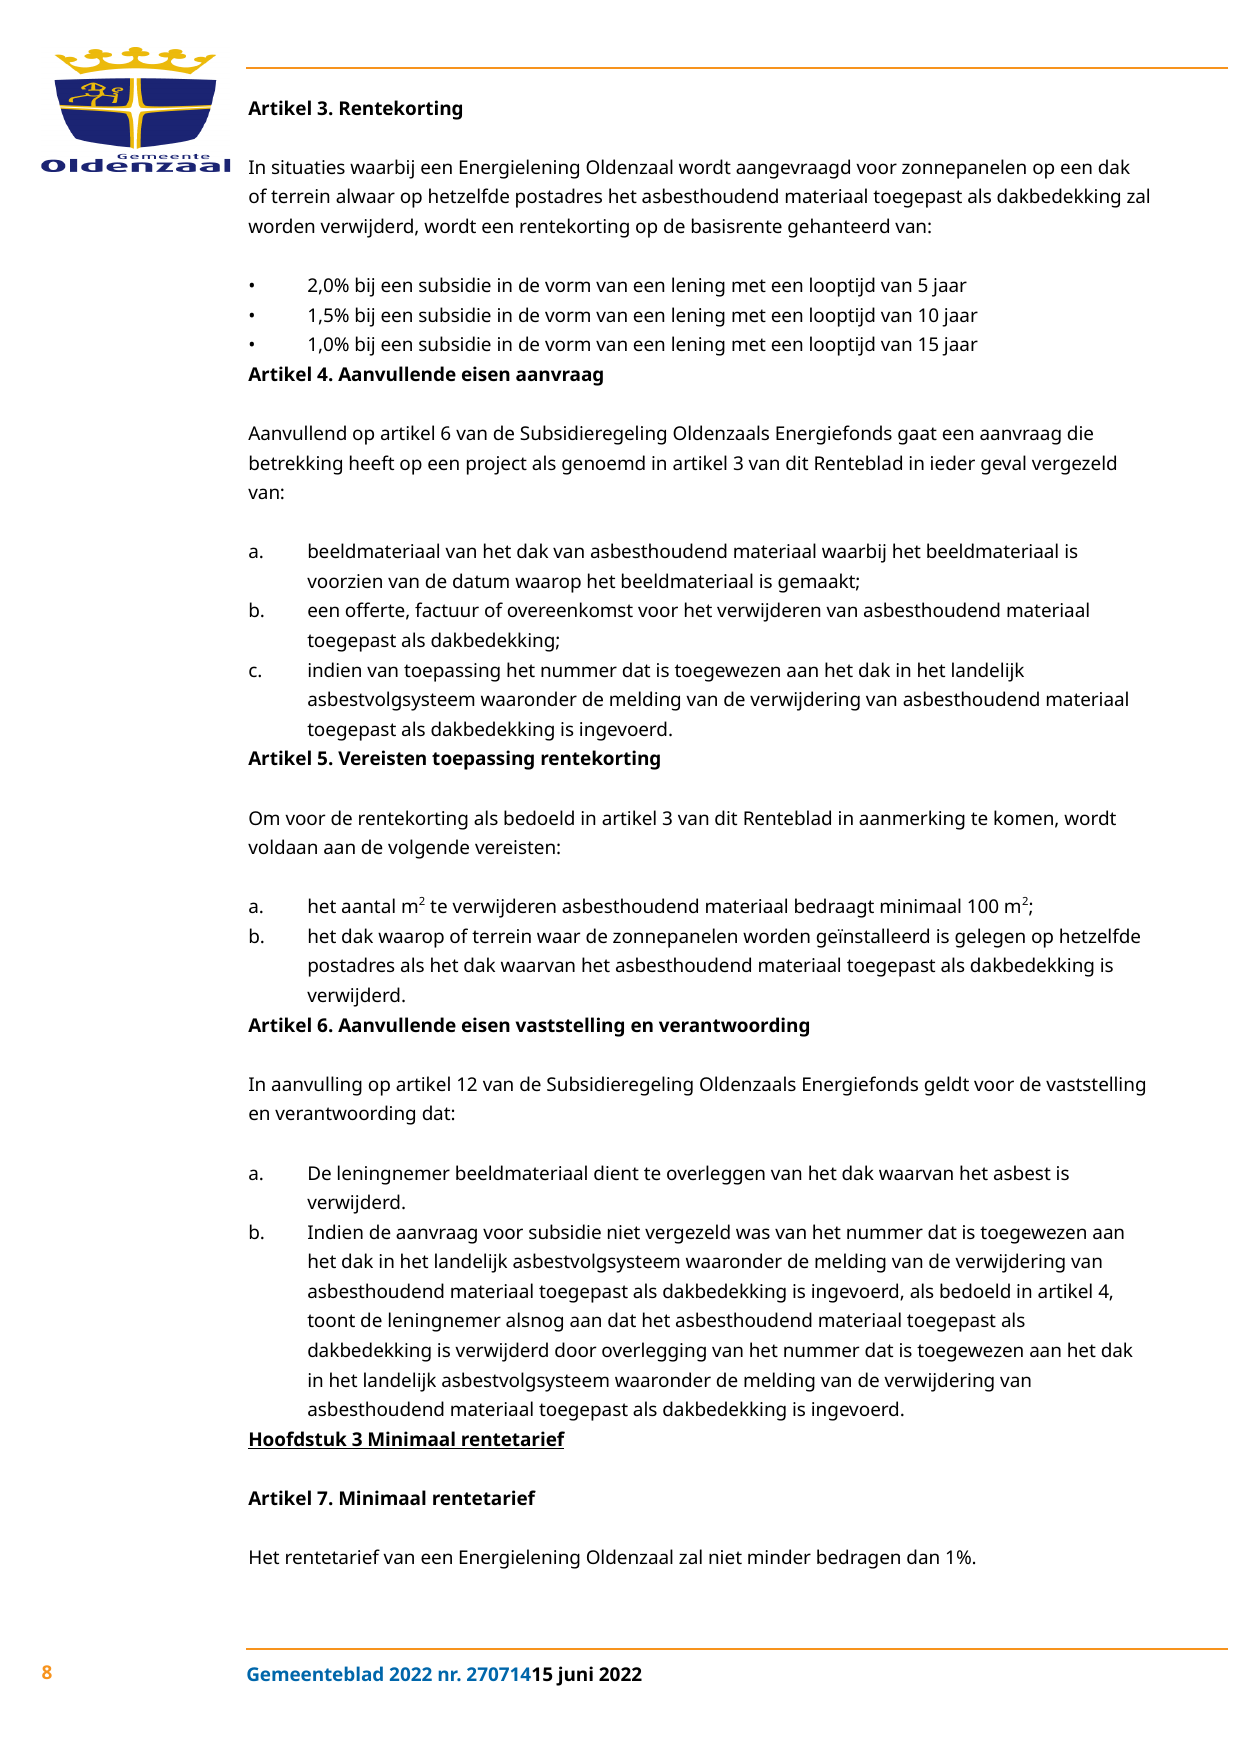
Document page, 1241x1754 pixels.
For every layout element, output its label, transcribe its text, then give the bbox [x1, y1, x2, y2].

text Artikel 4. Aanvullende eisen aanvraag [248, 361, 1152, 387]
text Aanvullend op artikel 6 van de Subsidieregeling Oldenzaals Energiefonds gaat een aanvraag die betrekking heeft op een project als genoemd in artikel 3 van dit Renteblad in ieder geval vergezeld van: [248, 420, 1152, 505]
list 1,0% bij een subsidie in de vorm van een lening met een looptijd van 15 jaar [248, 331, 1152, 357]
picture [41, 47, 231, 172]
list 1,5% bij een subsidie in de vorm van een lening met een looptijd van 10 jaar [248, 302, 1152, 328]
text Artikel 6. Aanvullende eisen vaststelling en verantwoording [248, 1012, 1152, 1038]
text In situaties waarbij een Energielening Oldenzaal wordt aangevraagd voor zonnepanelen op een dak of terrein alwaar op hetzelfde postadres het asbesthoudend materiaal toegepast als dakbedekking zal worden verwijderd, wordt een rentekorting op de basisrente gehanteerd van: [248, 154, 1152, 239]
list het aantal m2 te verwijderen asbesthoudend materiaal bedraagt minimaal 100 m2; [248, 893, 1152, 919]
text Artikel 3. Rentekorting [248, 95, 1152, 121]
list indien van toepassing het nummer dat is toegewezen aan het dak in het landelijk asbestvolgsysteem waaronder de melding van de verwijdering van asbesthoudend materiaal toegepast als dakbedekking is ingevoerd. [248, 657, 1152, 742]
list een offerte, factuur of overeenkomst voor het verwijderen van asbesthoudend materiaal toegepast als dakbedekking; [248, 598, 1152, 653]
text Artikel 5. Vereisten toepassing rentekorting [248, 746, 1152, 771]
text Het rentetarief van een Energielening Oldenzaal zal niet minder bedragen dan 1%. [248, 1544, 1152, 1570]
text Hoofdstuk 3 Minimaal rentetarief [248, 1426, 1152, 1452]
list De leningnemer beeldmateriaal dient te overleggen van het dak waarvan het asbest is verwijderd. [248, 1160, 1152, 1215]
list het dak waarop of terrein waar de zonnepanelen worden geïnstalleerd is gelegen op hetzelfde postadres als het dak waarvan het asbesthoudend materiaal toegepast als dakbedekking is verwijderd. [248, 923, 1152, 1008]
text Om voor de rentekorting als bedoeld in artikel 3 van dit Renteblad in aanmerking te komen, wordt voldaan aan de volgende vereisten: [248, 805, 1152, 860]
text In aanvulling op artikel 12 van de Subsidieregeling Oldenzaals Energiefonds geldt voor de vaststelling en verantwoording dat: [248, 1071, 1152, 1126]
list 2,0% bij een subsidie in de vorm van een lening met een looptijd van 5 jaar [248, 272, 1152, 298]
list beeldmateriaal van het dak van asbesthoudend materiaal waarbij het beeldmateriaal is voorzien van de datum waarop het beeldmateriaal is gemaakt; [248, 538, 1152, 594]
list Indien de aanvraag voor subsidie niet vergezeld was van het nummer dat is toegewezen aan het dak in het landelijk asbestvolgsysteem waaronder de melding van de verwijdering van asbesthoudend materiaal toegepast als dakbedekking is ingevoerd, als bedoeld in artikel 4, toont de leningnemer alsnog aan dat het asbesthoudend materiaal toegepast als dakbedekking is verwijderd door overlegging van het nummer dat is toegewezen aan het dak in het landelijk asbestvolgsysteem waaronder de melding van de verwijdering van asbesthoudend materiaal toegepast als dakbedekking is ingevoerd. [248, 1219, 1152, 1422]
text Artikel 7. Minimaal rentetarief [248, 1485, 1152, 1511]
